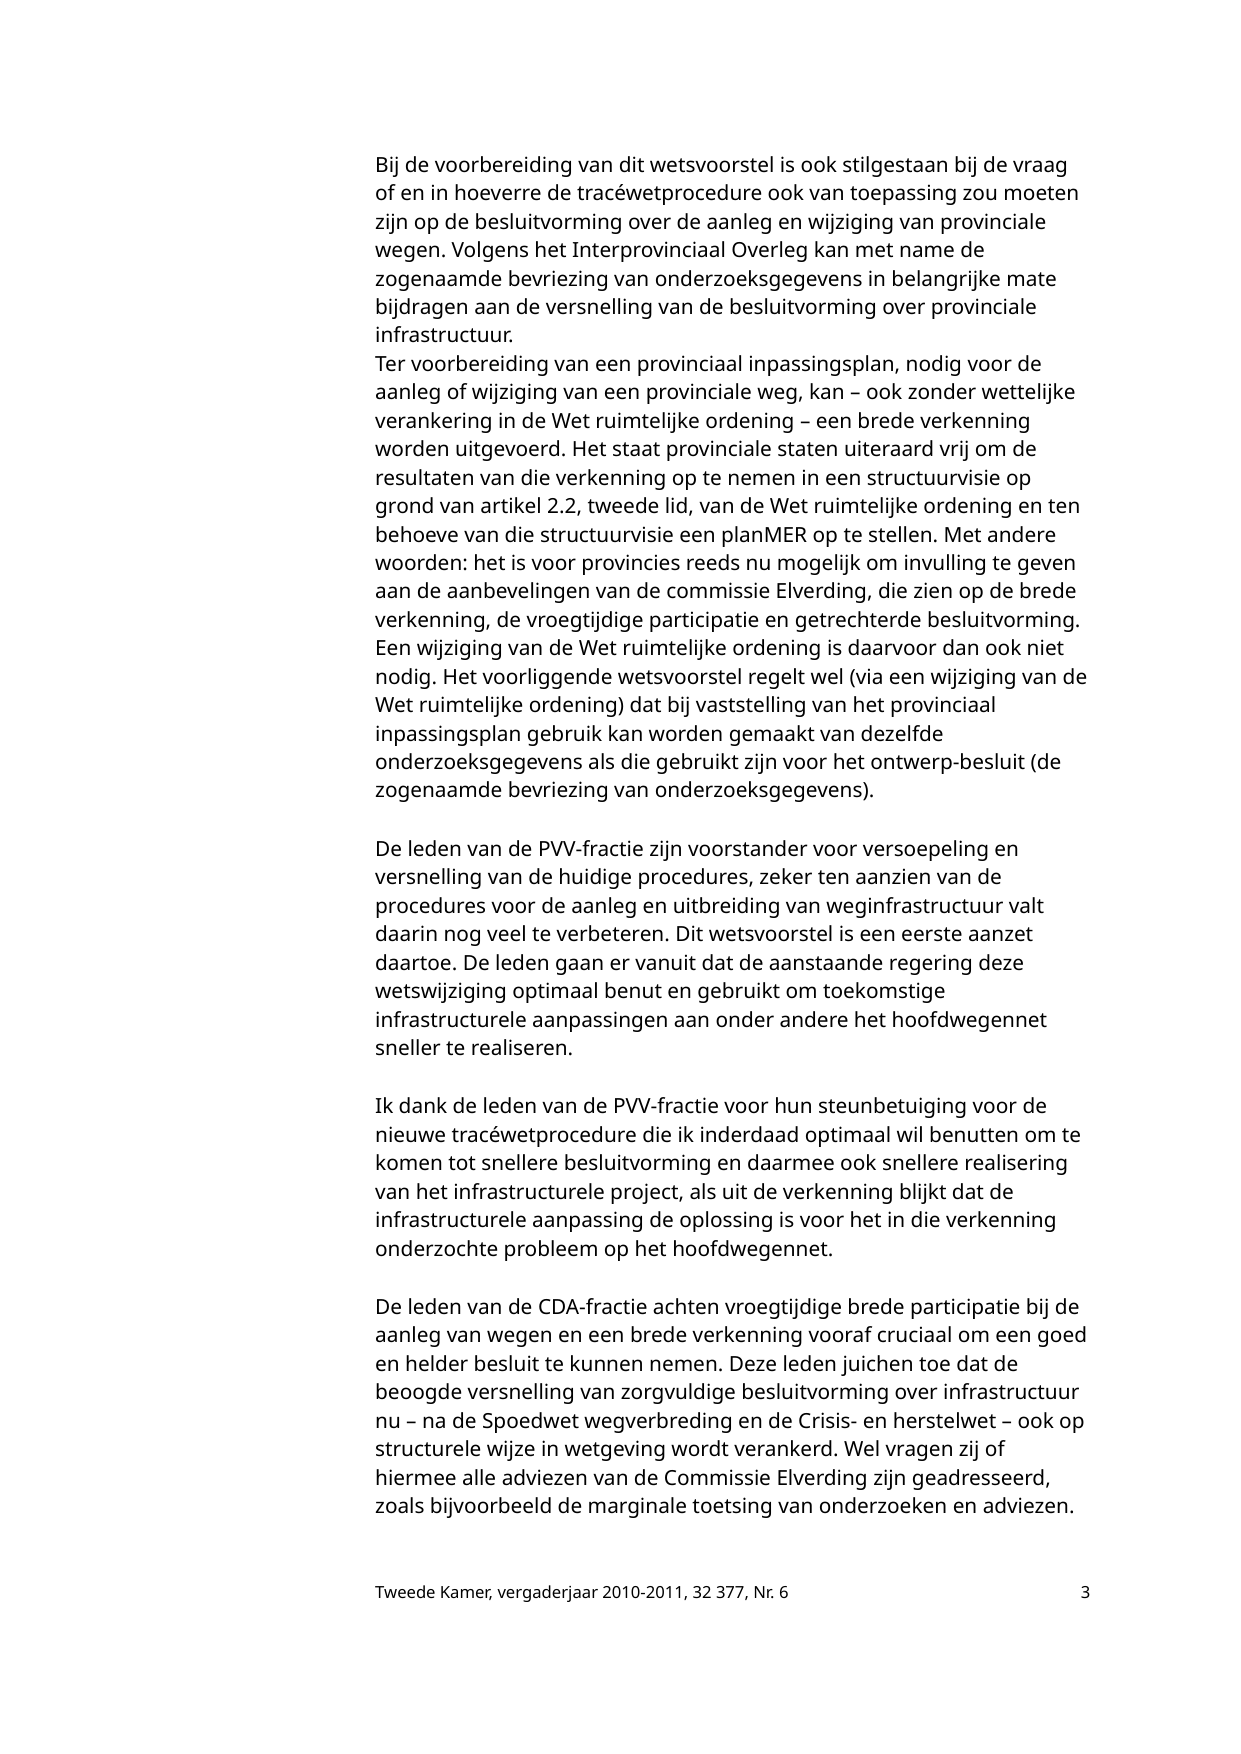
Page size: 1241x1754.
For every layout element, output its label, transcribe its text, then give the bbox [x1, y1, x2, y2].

text De leden van de CDA-fractie achten vroegtijdige brede participatie bij de aanleg van wegen en een brede verkenning vooraf cruciaal om een goed en helder besluit te kunnen nemen. Deze leden juichen toe dat de beoogde versnelling van zorgvuldige besluitvorming over infrastructuur nu – na de Spoedwet wegverbreding en de Crisis- en herstelwet – ook op structurele wijze in wetgeving wordt verankerd. Wel vragen zij of hiermee alle adviezen van de Commissie Elverding zijn geadresseerd, zoals bijvoorbeeld de marginale toetsing van onderzoeken en adviezen. [375, 1292, 1090, 1520]
text De leden van de PVV-fractie zijn voorstander voor versoepeling en versnelling van de huidige procedures, zeker ten aanzien van de procedures voor de aanleg en uitbreiding van weginfrastructuur valt daarin nog veel te verbeteren. Dit wetsvoorstel is een eerste aanzet daartoe. De leden gaan er vanuit dat de aanstaande regering deze wetswijziging optimaal benut en gebruikt om toekomstige infrastructurele aanpassingen aan onder andere het hoofdwegennet sneller te realiseren. [375, 834, 1090, 1062]
text Ter voorbereiding van een provinciaal inpassingsplan, nodig voor de aanleg of wijziging van een provinciale weg, kan – ook zonder wettelijke verankering in de Wet ruimtelijke ordening – een brede verkenning worden uitgevoerd. Het staat provinciale staten uiteraard vrij om de resultaten van die verkenning op te nemen in een structuurvisie op grond van artikel 2.2, tweede lid, van de Wet ruimtelijke ordening en ten behoeve van die structuurvisie een planMER op te stellen. Met andere woorden: het is voor provincies reeds nu mogelijk om invulling te geven aan de aanbevelingen van de commissie Elverding, die zien op de brede verkenning, de vroegtijdige participatie en getrechterde besluitvorming. Een wijziging van de Wet ruimtelijke ordening is daarvoor dan ook niet nodig. Het voorliggende wetsvoorstel regelt wel (via een wijziging van de Wet ruimtelijke ordening) dat bij vaststelling van het provinciaal inpassingsplan gebruik kan worden gemaakt van dezelfde onderzoeksgegevens als die gebruikt zijn voor het ontwerp-besluit (de zogenaamde bevriezing van onderzoeksgegevens). [375, 349, 1090, 804]
text Ik dank de leden van de PVV-fractie voor hun steunbetuiging voor de nieuwe tracéwetprocedure die ik inderdaad optimaal wil benutten om te komen tot snellere besluitvorming en daarmee ook snellere realisering van het infrastructurele project, als uit de verkenning blijkt dat de infrastructurele aanpassing de oplossing is voor het in die verkenning onderzochte probleem op het hoofdwegennet. [375, 1092, 1090, 1262]
text Bij de voorbereiding van dit wetsvoorstel is ook stilgestaan bij de vraag of en in hoeverre de tracéwetprocedure ook van toepassing zou moeten zijn op de besluitvorming over de aanleg en wijziging van provinciale wegen. Volgens het Interprovinciaal Overleg kan met name de zogenaamde bevriezing van onderzoeksgegevens in belangrijke mate bijdragen aan de versnelling van de besluitvorming over provinciale infrastructuur. [375, 150, 1090, 349]
